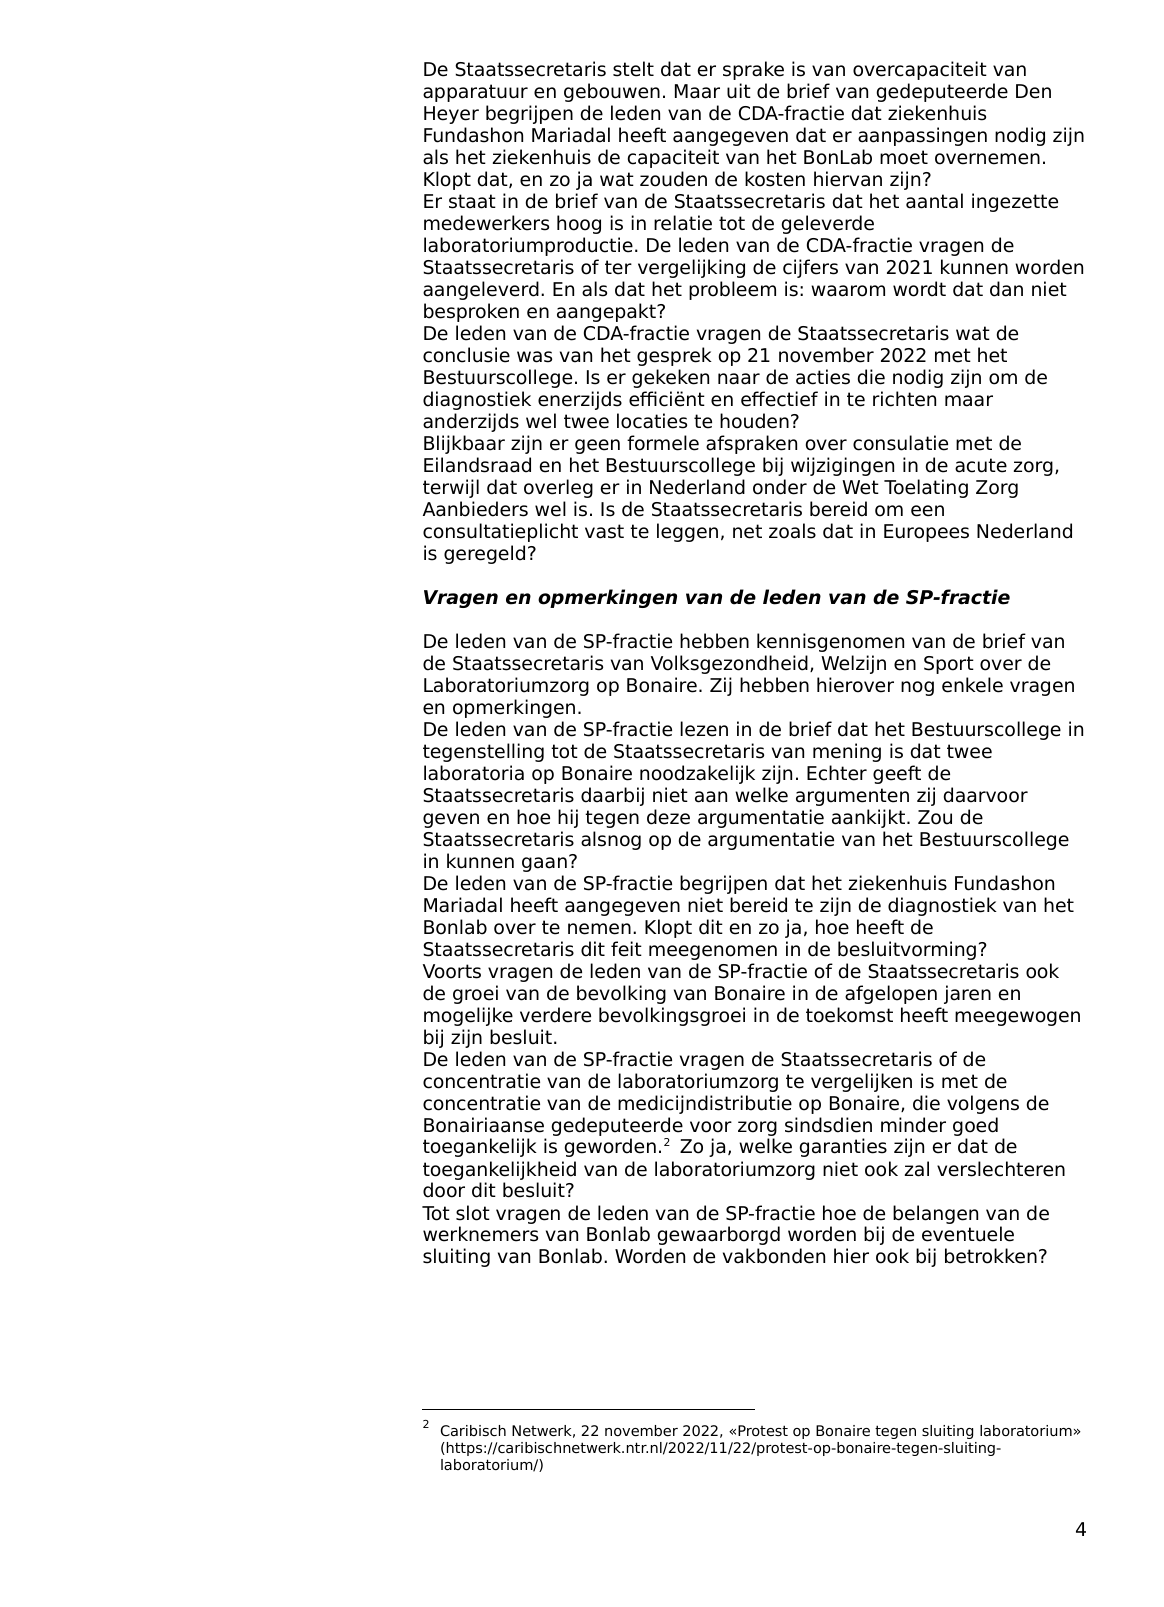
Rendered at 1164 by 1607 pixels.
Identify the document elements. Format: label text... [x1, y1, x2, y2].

text De leden van de SP-fractie lezen in de brief dat het Bestuurscollege in tegenstelling tot de Staatssecretaris van mening is dat twee laboratoria op Bonaire noodzakelijk zijn. Echter geeft de Staatssecretaris daarbij niet aan welke argumenten zij daarvoor geven en hoe hij tegen deze argumentatie aankijkt. Zou de Staatssecretaris alsnog op de argumentatie van het Bestuurscollege in kunnen gaan? [422, 719, 1087, 873]
subtitle Vragen en opmerkingen van de leden van de SP-fractie [422, 587, 1087, 609]
text De leden van de CDA-fractie vragen de Staatssecretaris wat de conclusie was van het gesprek op 21 november 2022 met het Bestuurscollege. Is er gekeken naar de acties die nodig zijn om de diagnostiek enerzijds efficiënt en effectief in te richten maar anderzijds wel twee locaties te houden? [422, 323, 1087, 433]
text De Staatssecretaris stelt dat er sprake is van overcapaciteit van apparatuur en gebouwen. Maar uit de brief van gedeputeerde Den Heyer begrijpen de leden van de CDA-fractie dat ziekenhuis Fundashon Mariadal heeft aangegeven dat er aanpassingen nodig zijn als het ziekenhuis de capaciteit van het BonLab moet overnemen. Klopt dat, en zo ja wat zouden de kosten hiervan zijn? [422, 59, 1087, 191]
text Voorts vragen de leden van de SP-fractie of de Staatssecretaris ook de groei van de bevolking van Bonaire in de afgelopen jaren en mogelijke verdere bevolkingsgroei in de toekomst heeft meegewogen bij zijn besluit. [422, 961, 1087, 1048]
text Tot slot vragen de leden van de SP-fractie hoe de belangen van de werknemers van Bonlab gewaarborgd worden bij de eventuele sluiting van Bonlab. Worden de vakbonden hier ook bij betrokken? [422, 1202, 1087, 1268]
text Caribisch Netwerk, 22 november 2022, «Protest op Bonaire tegen sluiting laboratorium» (https://caribischnetwerk.ntr.nl/2022/11/22/protest-op-bonaire-tegen-sluiting-laboratorium/) [422, 1418, 1087, 1474]
text Blijkbaar zijn er geen formele afspraken over consulatie met de Eilandsraad en het Bestuurscollege bij wijzigingen in de acute zorg, terwijl dat overleg er in Nederland onder de Wet Toelating Zorg Aanbieders wel is. Is de Staatssecretaris bereid om een consultatieplicht vast te leggen, net zoals dat in Europees Nederland is geregeld? [422, 433, 1087, 564]
text De leden van de SP-fractie vragen de Staatssecretaris of de concentratie van de laboratoriumzorg te vergelijken is met de concentratie van de medicijndistributie op Bonaire, die volgens de Bonairiaanse gedeputeerde voor zorg sindsdien minder goed toegankelijk is geworden. Zo ja, welke garanties zijn er dat de toegankelijkheid van de laboratoriumzorg niet ook zal verslechteren door dit besluit? [422, 1048, 1087, 1202]
text Er staat in de brief van de Staatssecretaris dat het aantal ingezette medewerkers hoog is in relatie tot de geleverde laboratoriumproductie. De leden van de CDA-fractie vragen de Staatssecretaris of ter vergelijking de cijfers van 2021 kunnen worden aangeleverd. En als dat het probleem is: waarom wordt dat dan niet besproken en aangepakt? [422, 191, 1087, 323]
text De leden van de SP-fractie hebben kennisgenomen van de brief van de Staatssecretaris van Volksgezondheid, Welzijn en Sport over de Laboratoriumzorg op Bonaire. Zij hebben hierover nog enkele vragen en opmerkingen. [422, 631, 1087, 719]
text De leden van de SP-fractie begrijpen dat het ziekenhuis Fundashon Mariadal heeft aangegeven niet bereid te zijn de diagnostiek van het Bonlab over te nemen. Klopt dit en zo ja, hoe heeft de Staatssecretaris dit feit meegenomen in de besluitvorming? [422, 873, 1087, 961]
